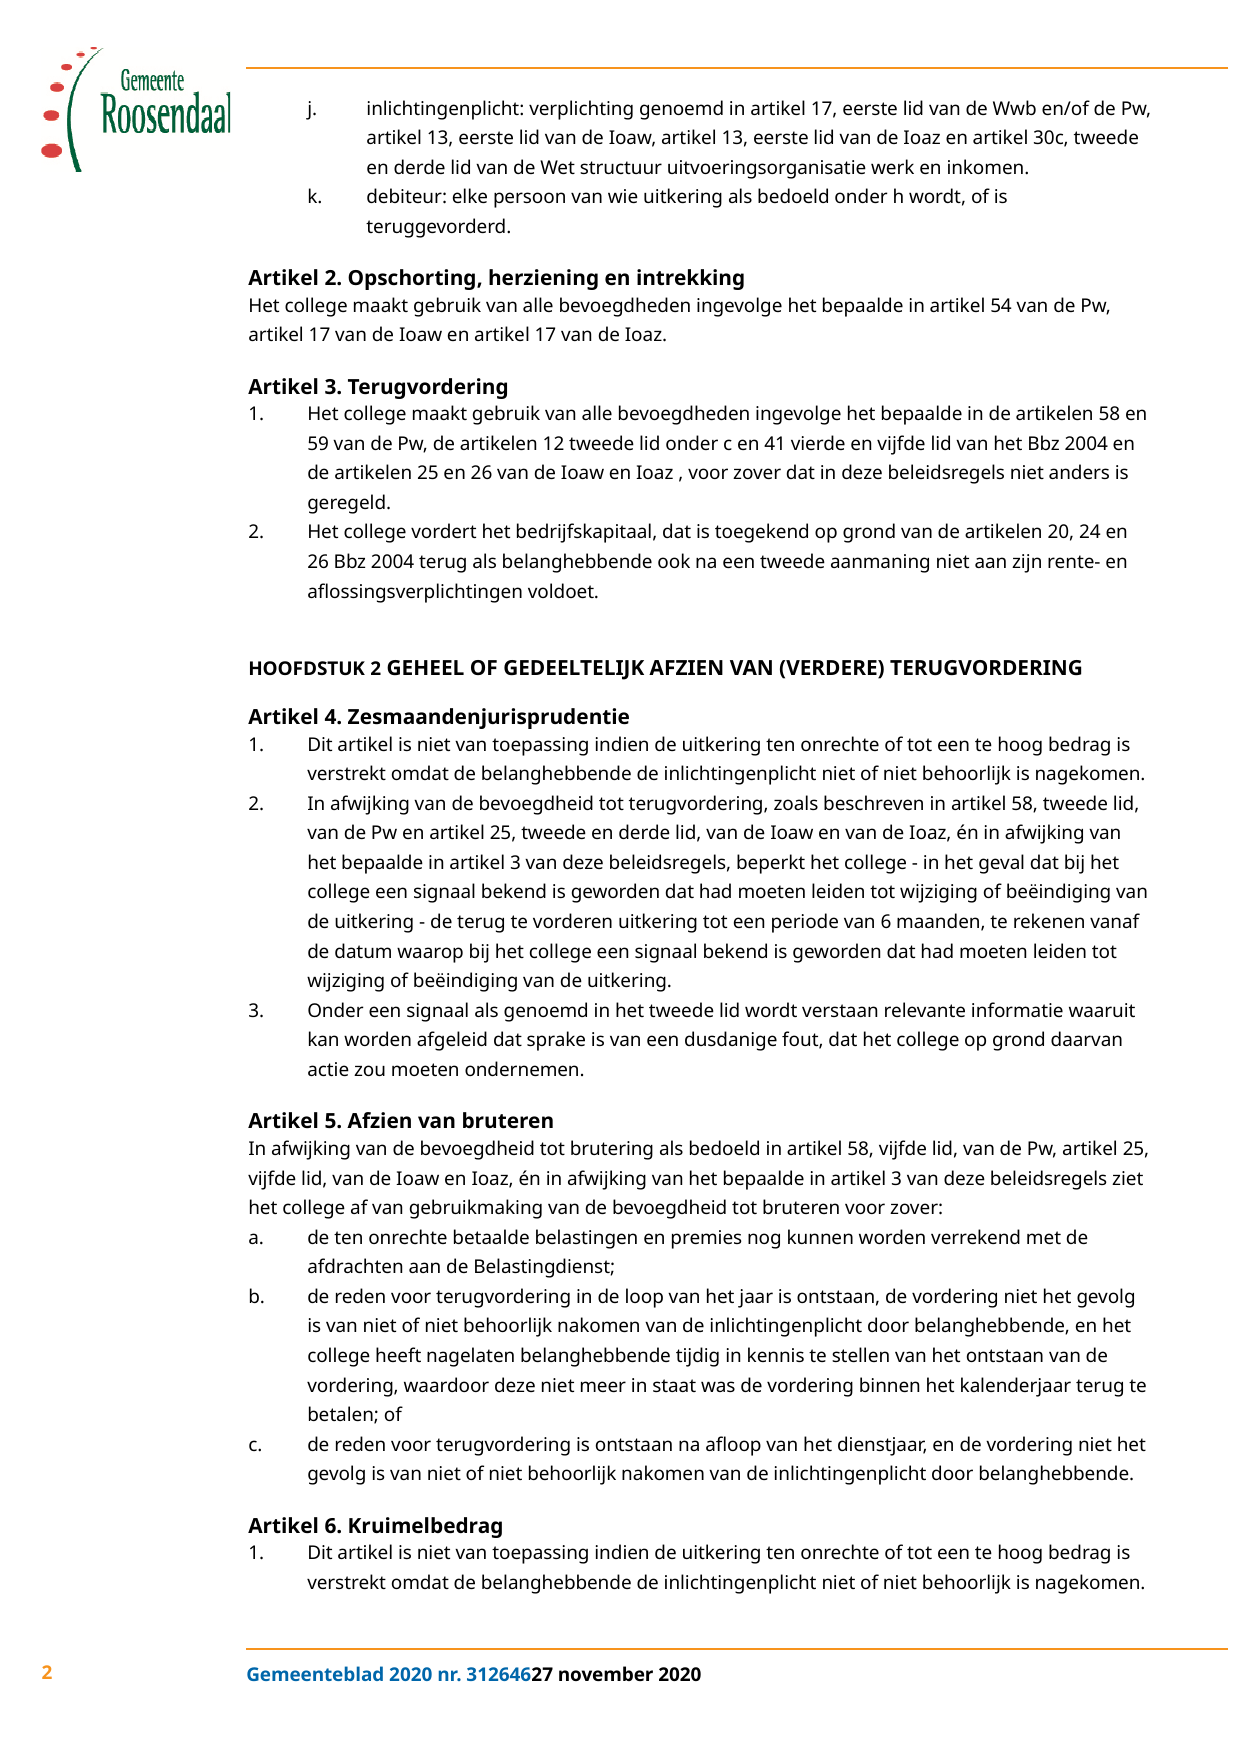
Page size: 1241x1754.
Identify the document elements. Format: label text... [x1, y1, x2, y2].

text In afwijking van de bevoegdheid tot brutering als bedoeld in artikel 58, vijfde lid, van de Pw, artikel 25, vijfde lid, van de Ioaw en Ioaz, én in afwijking van het bepaalde in artikel 3 van deze beleidsregels ziet het college af van gebruikmaking van de bevoegdheid tot bruteren voor zover: [248, 1135, 1152, 1220]
text Artikel 4. Zesmaandenjurisprudentie [248, 702, 1152, 731]
text Het college maakt gebruik van alle bevoegdheden ingevolge het bepaalde in artikel 54 van de Pw, artikel 17 van de Ioaw en artikel 17 van de Ioaz. [248, 292, 1152, 347]
text Artikel 5. Afzien van bruteren [248, 1107, 1152, 1135]
list inlichtingenplicht: verplichting genoemd in artikel 17, eerste lid van de Wwb en/of de Pw, artikel 13, eerste lid van de Ioaw, artikel 13, eerste lid van de Ioaz en artikel 30c, tweede en derde lid van de Wet structuur uitvoeringsorganisatie werk en inkomen. [307, 95, 1152, 180]
list Het college vordert het bedrijfskapitaal, dat is toegekend op grond van de artikelen 20, 24 en 26 Bbz 2004 terug als belanghebbende ook na een tweede aanmaning niet aan zijn rente- en aflossingsverplichtingen voldoet. [248, 519, 1152, 604]
text Artikel 2. Opschorting, herziening en intrekking [248, 263, 1152, 292]
list de reden voor terugvordering is ontstaan na afloop van het dienstjaar, en de vordering niet het gevolg is van niet of niet behoorlijk nakomen van de inlichtingenplicht door belanghebbende. [248, 1431, 1152, 1486]
list Het college maakt gebruik van alle bevoegdheden ingevolge het bepaalde in de artikelen 58 en 59 van de Pw, de artikelen 12 tweede lid onder c en 41 vierde en vijfde lid van het Bbz 2004 en de artikelen 25 en 26 van de Ioaw en Ioaz , voor zover dat in deze beleidsregels niet anders is geregeld. [248, 400, 1152, 515]
picture [41, 47, 231, 172]
list Dit artikel is niet van toepassing indien de uitkering ten onrechte of tot een te hoog bedrag is verstrekt omdat de belanghebbende de inlichtingenplicht niet of niet behoorlijk is nagekomen. [248, 1539, 1152, 1595]
text HOOFDSTUK 2 GEHEEL OF GEDEELTELIJK AFZIEN VAN (VERDERE) TERUGVORDERING [248, 653, 1152, 682]
text Artikel 6. Kruimelbedrag [248, 1511, 1152, 1539]
list debiteur: elke persoon van wie uitkering als bedoeld onder h wordt, of is teruggevorderd. [307, 183, 1152, 239]
list Dit artikel is niet van toepassing indien de uitkering ten onrechte of tot een te hoog bedrag is verstrekt omdat de belanghebbende de inlichtingenplicht niet of niet behoorlijk is nagekomen. [248, 731, 1152, 786]
list de reden voor terugvordering in de loop van het jaar is ontstaan, de vordering niet het gevolg is van niet of niet behoorlijk nakomen van de inlichtingenplicht door belanghebbende, en het college heeft nagelaten belanghebbende tijdig in kennis te stellen van het ontstaan van de vordering, waardoor deze niet meer in staat was de vordering binnen het kalenderjaar terug te betalen; of [248, 1283, 1152, 1427]
text Artikel 3. Terugvordering [248, 372, 1152, 400]
list In afwijking van de bevoegdheid tot terugvordering, zoals beschreven in artikel 58, tweede lid, van de Pw en artikel 25, tweede en derde lid, van de Ioaw en van de Ioaz, én in afwijking van het bepaalde in artikel 3 van deze beleidsregels, beperkt het college - in het geval dat bij het college een signaal bekend is geworden dat had moeten leiden tot wijziging of beëindiging van de uitkering - de terug te vorderen uitkering tot een periode van 6 maanden, te rekenen vanaf de datum waarop bij het college een signaal bekend is geworden dat had moeten leiden tot wijziging of beëindiging van de uitkering. [248, 790, 1152, 993]
list Onder een signaal als genoemd in het tweede lid wordt verstaan relevante informatie waaruit kan worden afgeleid dat sprake is van een dusdanige fout, dat het college op grond daarvan actie zou moeten ondernemen. [248, 997, 1152, 1082]
list de ten onrechte betaalde belastingen en premies nog kunnen worden verrekend met de afdrachten aan de Belastingdienst; [248, 1224, 1152, 1279]
